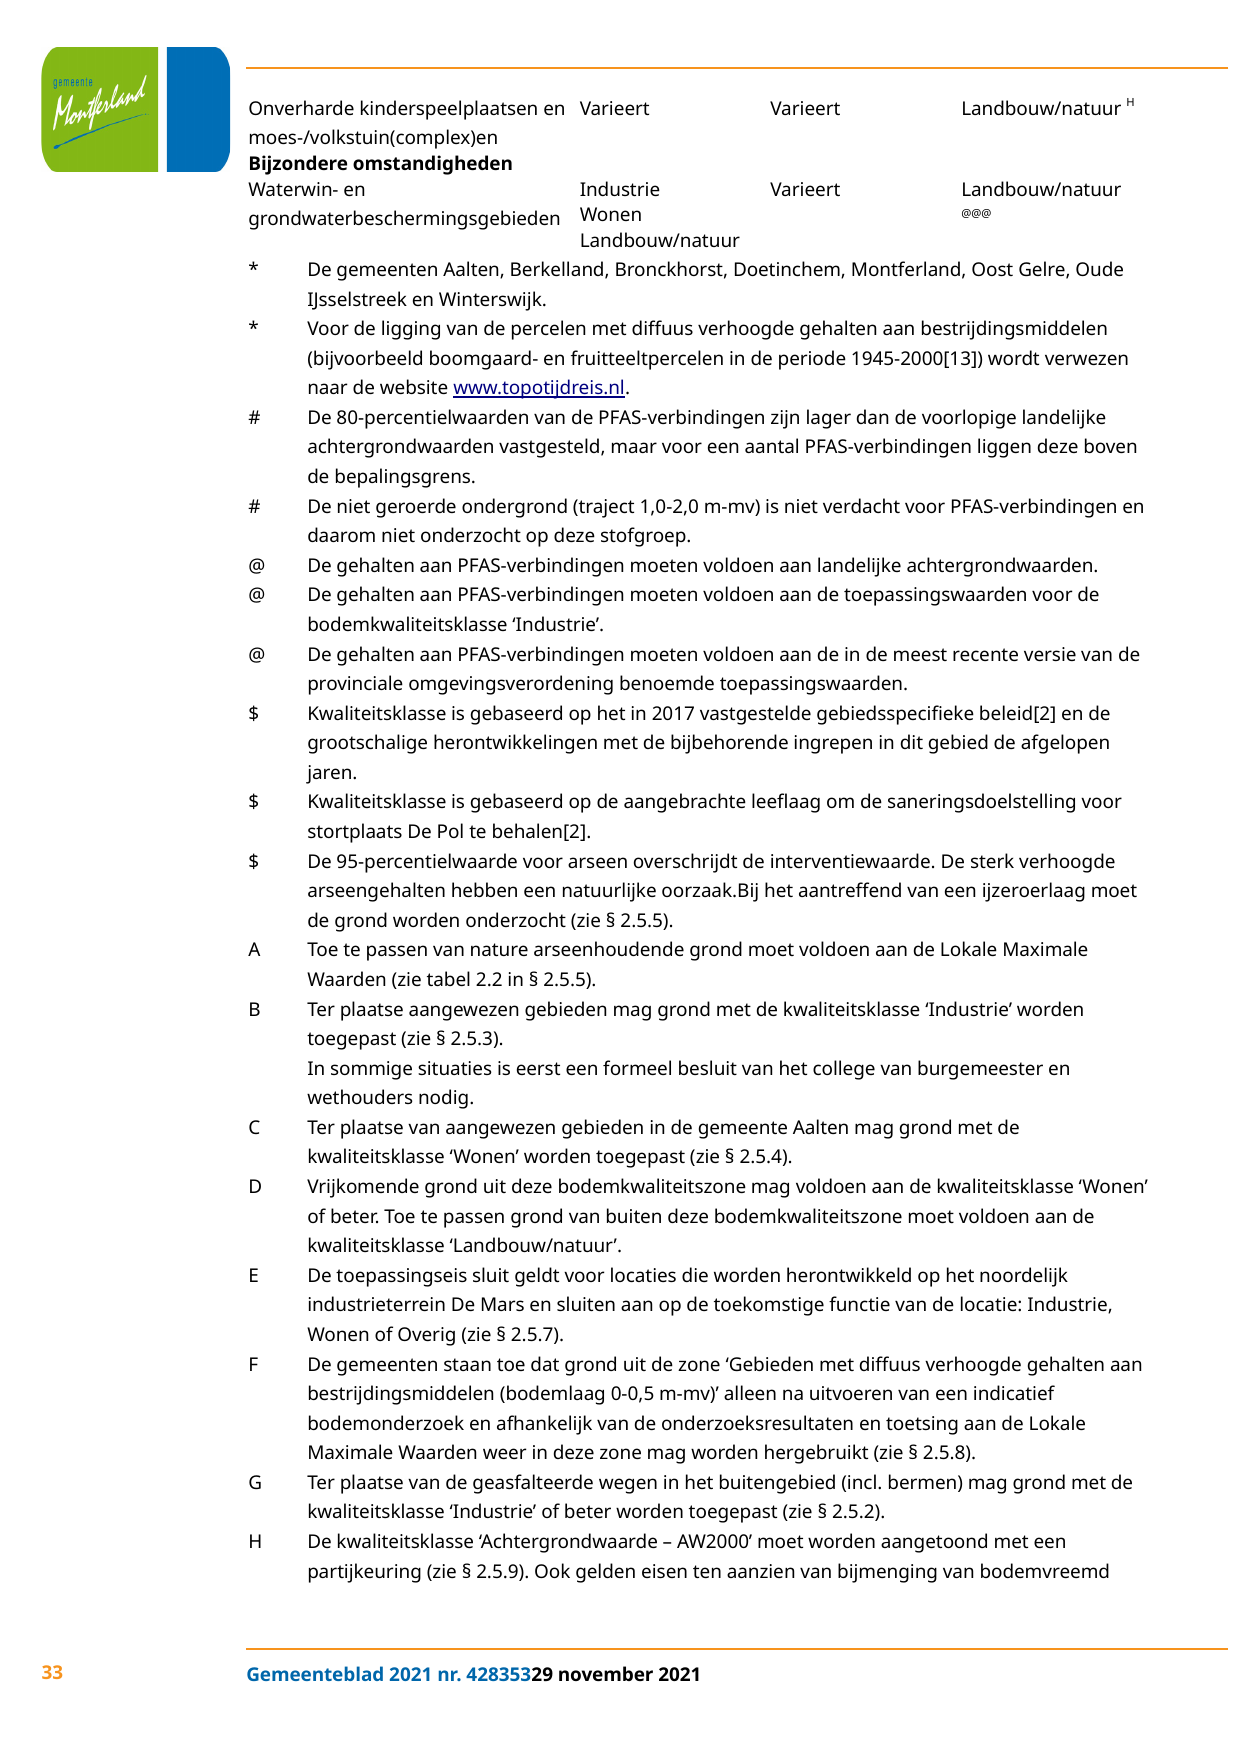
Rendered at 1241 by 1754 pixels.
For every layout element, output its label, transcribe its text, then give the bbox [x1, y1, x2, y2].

list Ter plaatse van de geasfalteerde wegen in het buitengebied (incl. bermen) mag grond met de kwaliteitsklasse ‘Industrie’ of beter worden toegepast (zie § 2.5.2). [248, 1469, 1152, 1524]
list Kwaliteitsklasse is gebaseerd op het in 2017 vastgestelde gebiedsspecifieke beleid[2] en de grootschalige herontwikkelingen met de bijbehorende ingrepen in dit gebied de afgelopen jaren. [248, 700, 1152, 785]
table_cell Varieert [770, 176, 961, 253]
list De 95-percentielwaarde voor arseen overschrijdt de interventiewaarde. De sterk verhoogde arseengehalten hebben een natuurlijke oorzaak.Bij het aantreffend van een ijzeroerlaag moet de grond worden onderzocht (zie § 2.5.5). [248, 848, 1152, 933]
list Ter plaatse van aangewezen gebieden in de gemeente Aalten mag grond met de kwaliteitsklasse ‘Wonen’ worden toegepast (zie § 2.5.4). [248, 1114, 1152, 1169]
list De gemeenten staan toe dat grond uit de zone ‘Gebieden met diffuus verhoogde gehalten aan bestrijdingsmiddelen (bodemlaag 0-0,5 m-mv)’ alleen na uitvoeren van een indicatief bodemonderzoek en afhankelijk van de onderzoeksresultaten en toetsing aan de Lokale Maximale Waarden weer in deze zone mag worden hergebruikt (zie § 2.5.8). [248, 1351, 1152, 1465]
table_cell Landbouw/natuur H [961, 95, 1152, 150]
table_cell Wonen [580, 202, 770, 227]
list Vrijkomende grond uit deze bodemkwaliteitszone mag voldoen aan de kwaliteitsklasse ‘Wonen’ of beter. Toe te passen grond van buiten deze bodemkwaliteitszone moet voldoen aan de kwaliteitsklasse ‘Landbouw/natuur’. [248, 1173, 1152, 1258]
list De kwaliteitsklasse ‘Achtergrondwaarde – AW2000’ moet worden aangetoond met een partijkeuring (zie § 2.5.9). Ook gelden eisen ten aanzien van bijmenging van bodemvreemd [248, 1528, 1152, 1584]
list De gemeenten Aalten, Berkelland, Bronckhorst, Doetinchem, Montferland, Oost Gelre, Oude IJsselstreek en Winterswijk. [248, 256, 1152, 312]
list De 80-percentielwaarden van de PFAS-verbindingen zijn lager dan de voorlopige landelijke achtergrondwaarden vastgesteld, maar voor een aantal PFAS-verbindingen liggen deze boven de bepalingsgrens. [248, 404, 1152, 489]
list In sommige situaties is eerst een formeel besluit van het college van burgemeester en wethouders nodig. [248, 1055, 1152, 1110]
list De toepassingseis sluit geldt voor locaties die worden herontwikkeld op het noordelijk industrieterrein De Mars en sluiten aan op de toekomstige functie van de locatie: Industrie, Wonen of Overig (zie § 2.5.7). [248, 1262, 1152, 1347]
list Voor de ligging van de percelen met diffuus verhoogde gehalten aan bestrijdingsmiddelen (bijvoorbeeld boomgaard- en fruitteeltpercelen in de periode 1945-2000[13]) wordt verwezen naar de website www.topotijdreis.nl. [248, 315, 1152, 400]
picture [41, 47, 231, 172]
table_cell Landbouw/natuur @@@ [961, 176, 1152, 253]
table_cell Bijzondere omstandigheden [248, 150, 1152, 176]
table_cell Onverharde kinderspeelplaatsen en moes-/volkstuin(complex)en [248, 95, 579, 150]
table_cell Waterwin- en grondwaterbeschermingsgebieden [248, 176, 579, 253]
list Toe te passen van nature arseenhoudende grond moet voldoen aan de Lokale Maximale Waarden (zie tabel 2.2 in § 2.5.5). [248, 937, 1152, 992]
list De gehalten aan PFAS-verbindingen moeten voldoen aan de in de meest recente versie van de provinciale omgevingsverordening benoemde toepassingswaarden. [248, 641, 1152, 696]
table_cell Landbouw/natuur [580, 227, 770, 253]
table_cell Varieert [770, 95, 961, 150]
list De niet geroerde ondergrond (traject 1,0-2,0 m-mv) is niet verdacht voor PFAS-verbindingen en daarom niet onderzocht op deze stofgroep. [248, 493, 1152, 548]
table_cell Varieert [580, 95, 770, 150]
list Kwaliteitsklasse is gebaseerd op de aangebrachte leeflaag om de saneringsdoelstelling voor stortplaats De Pol te behalen[2]. [248, 789, 1152, 844]
list De gehalten aan PFAS-verbindingen moeten voldoen aan de toepassingswaarden voor de bodemkwaliteitsklasse ‘Industrie’. [248, 582, 1152, 637]
table_cell Industrie [580, 176, 770, 202]
list Ter plaatse aangewezen gebieden mag grond met de kwaliteitsklasse ‘Industrie’ worden toegepast (zie § 2.5.3). [248, 996, 1152, 1051]
list De gehalten aan PFAS-verbindingen moeten voldoen aan landelijke achtergrondwaarden. [248, 552, 1152, 578]
